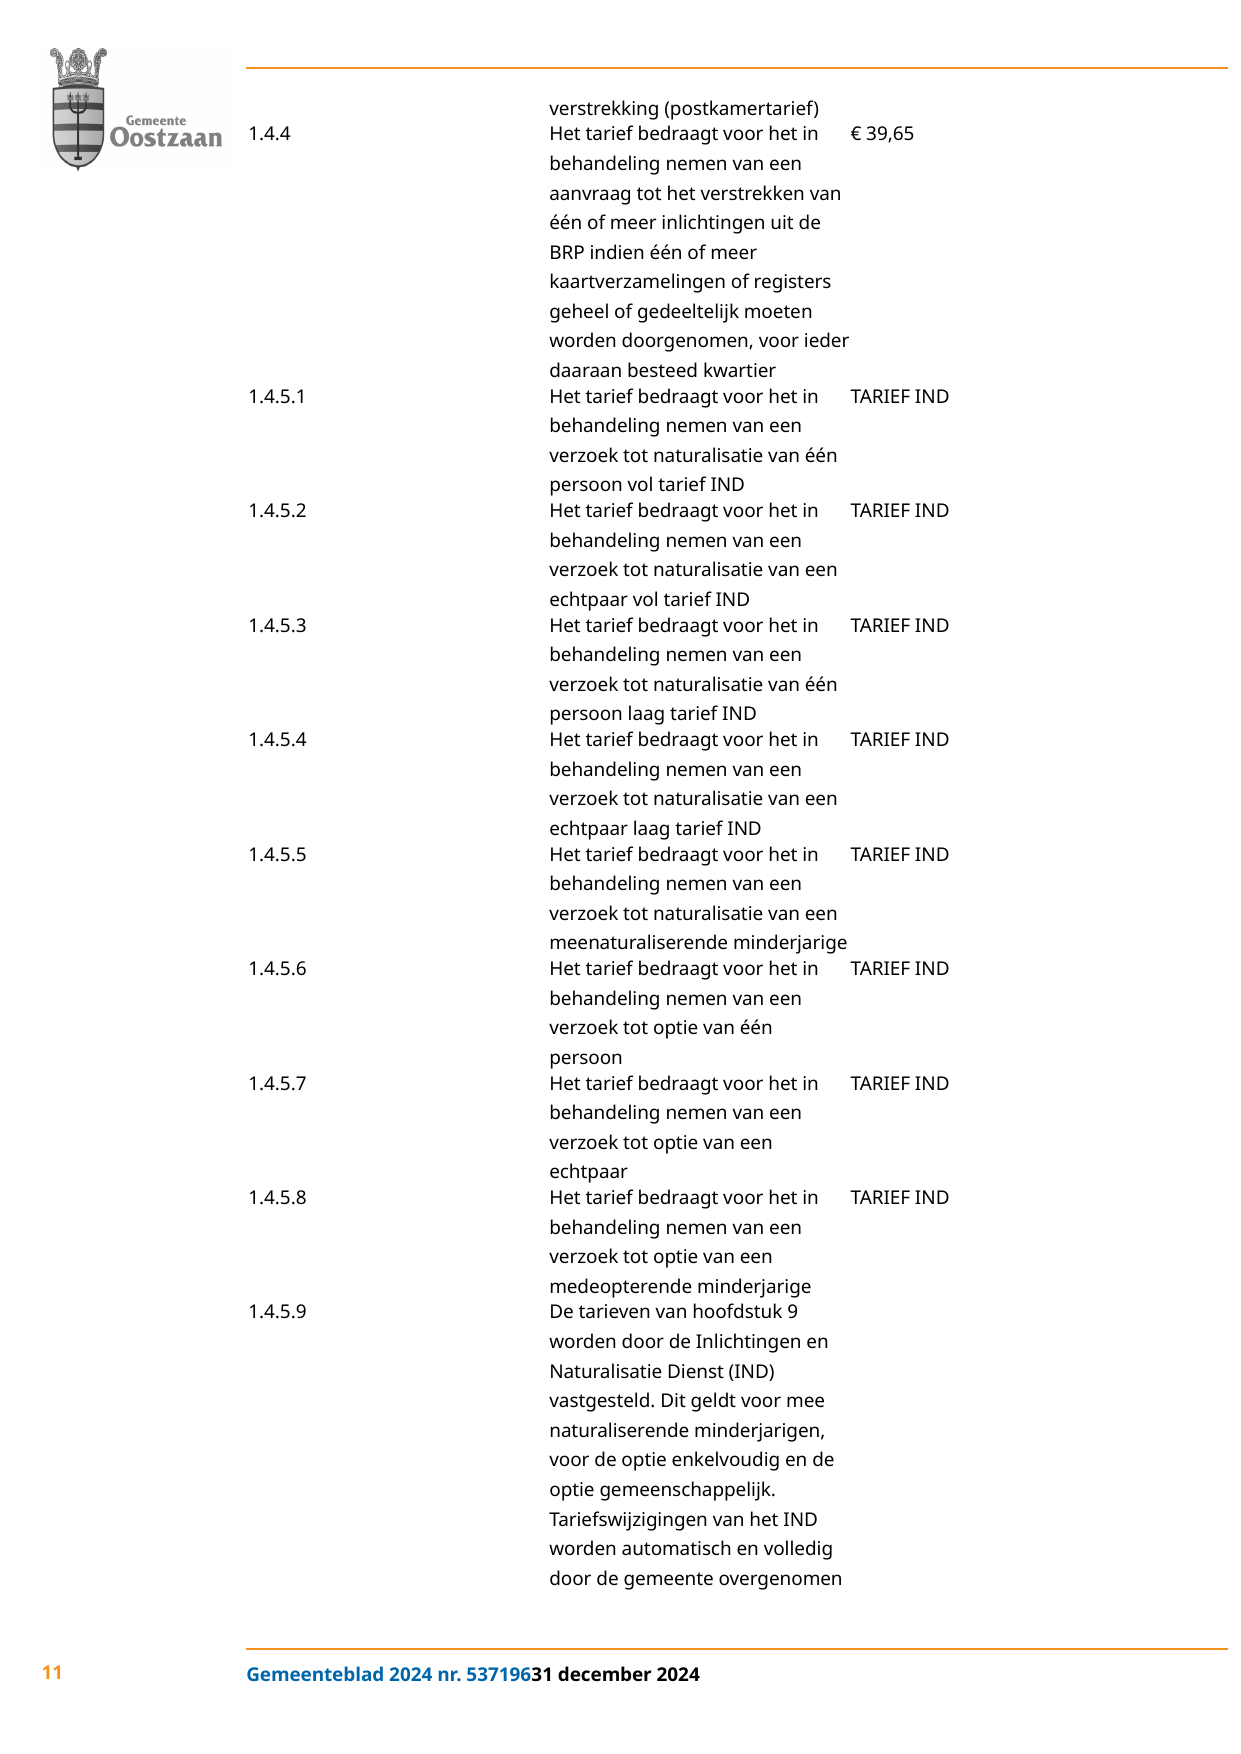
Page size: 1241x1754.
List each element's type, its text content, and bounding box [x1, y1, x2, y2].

table_cell 1.4.5.7 [248, 1070, 549, 1184]
table_cell verstrekking (postkamertarief) [549, 95, 850, 121]
table_cell Het tarief bedraagt voor het in behandeling nemen van een verzoek tot naturalisatie van een echtpaar laag tarief IND [549, 726, 850, 841]
table_cell Het tarief bedraagt voor het in behandeling nemen van een aanvraag tot het verstrekken van één of meer inlichtingen uit de BRP indien één of meer kaartverzamelingen of registers geheel of gedeeltelijk moeten worden doorgenomen, voor ieder daaraan besteed kwartier [549, 121, 850, 383]
table_cell 1.4.5.3 [248, 612, 549, 726]
table_cell TARIEF IND [850, 383, 1152, 497]
table_cell TARIEF IND [850, 955, 1152, 1070]
table_cell Het tarief bedraagt voor het in behandeling nemen van een verzoek tot optie van één persoon [549, 955, 850, 1070]
table_cell Het tarief bedraagt voor het in behandeling nemen van een verzoek tot naturalisatie van één persoon vol tarief IND [549, 383, 850, 497]
table_cell Het tarief bedraagt voor het in behandeling nemen van een verzoek tot naturalisatie van een meenaturaliserende minderjarige [549, 841, 850, 955]
table_cell TARIEF IND [850, 1070, 1152, 1184]
table_cell TARIEF IND [850, 726, 1152, 841]
table_cell TARIEF IND [850, 1184, 1152, 1299]
table_cell Het tarief bedraagt voor het in behandeling nemen van een verzoek tot naturalisatie van een echtpaar vol tarief IND [549, 498, 850, 612]
table_cell TARIEF IND [850, 612, 1152, 726]
table_cell Het tarief bedraagt voor het in behandeling nemen van een verzoek tot optie van een echtpaar [549, 1070, 850, 1184]
table_cell TARIEF IND [850, 498, 1152, 612]
picture [41, 47, 231, 172]
table_cell 1.4.5.6 [248, 955, 549, 1070]
table_cell 1.4.5.2 [248, 498, 549, 612]
table_cell [248, 95, 549, 121]
table_cell [850, 95, 1152, 121]
table_cell TARIEF IND [850, 841, 1152, 955]
table_cell Het tarief bedraagt voor het in behandeling nemen van een verzoek tot optie van een medeopterende minderjarige [549, 1184, 850, 1299]
table_cell 1.4.5.8 [248, 1184, 549, 1299]
table_cell De tarieven van hoofdstuk 9 worden door de Inlichtingen en Naturalisatie Dienst (IND) vastgesteld. Dit geldt voor mee naturaliserende minderjarigen, voor de optie enkelvoudig en de optie gemeenschappelijk. Tariefswijzigingen van het IND worden automatisch en volledig door de gemeente overgenomen [549, 1299, 850, 1591]
table_cell € 39,65 [850, 121, 1152, 383]
table_cell 1.4.4 [248, 121, 549, 383]
table_cell 1.4.5.5 [248, 841, 549, 955]
table_cell 1.4.5.9 [248, 1299, 549, 1591]
table_cell 1.4.5.1 [248, 383, 549, 497]
table_cell Het tarief bedraagt voor het in behandeling nemen van een verzoek tot naturalisatie van één persoon laag tarief IND [549, 612, 850, 726]
table_cell 1.4.5.4 [248, 726, 549, 841]
table_cell [850, 1299, 1152, 1591]
